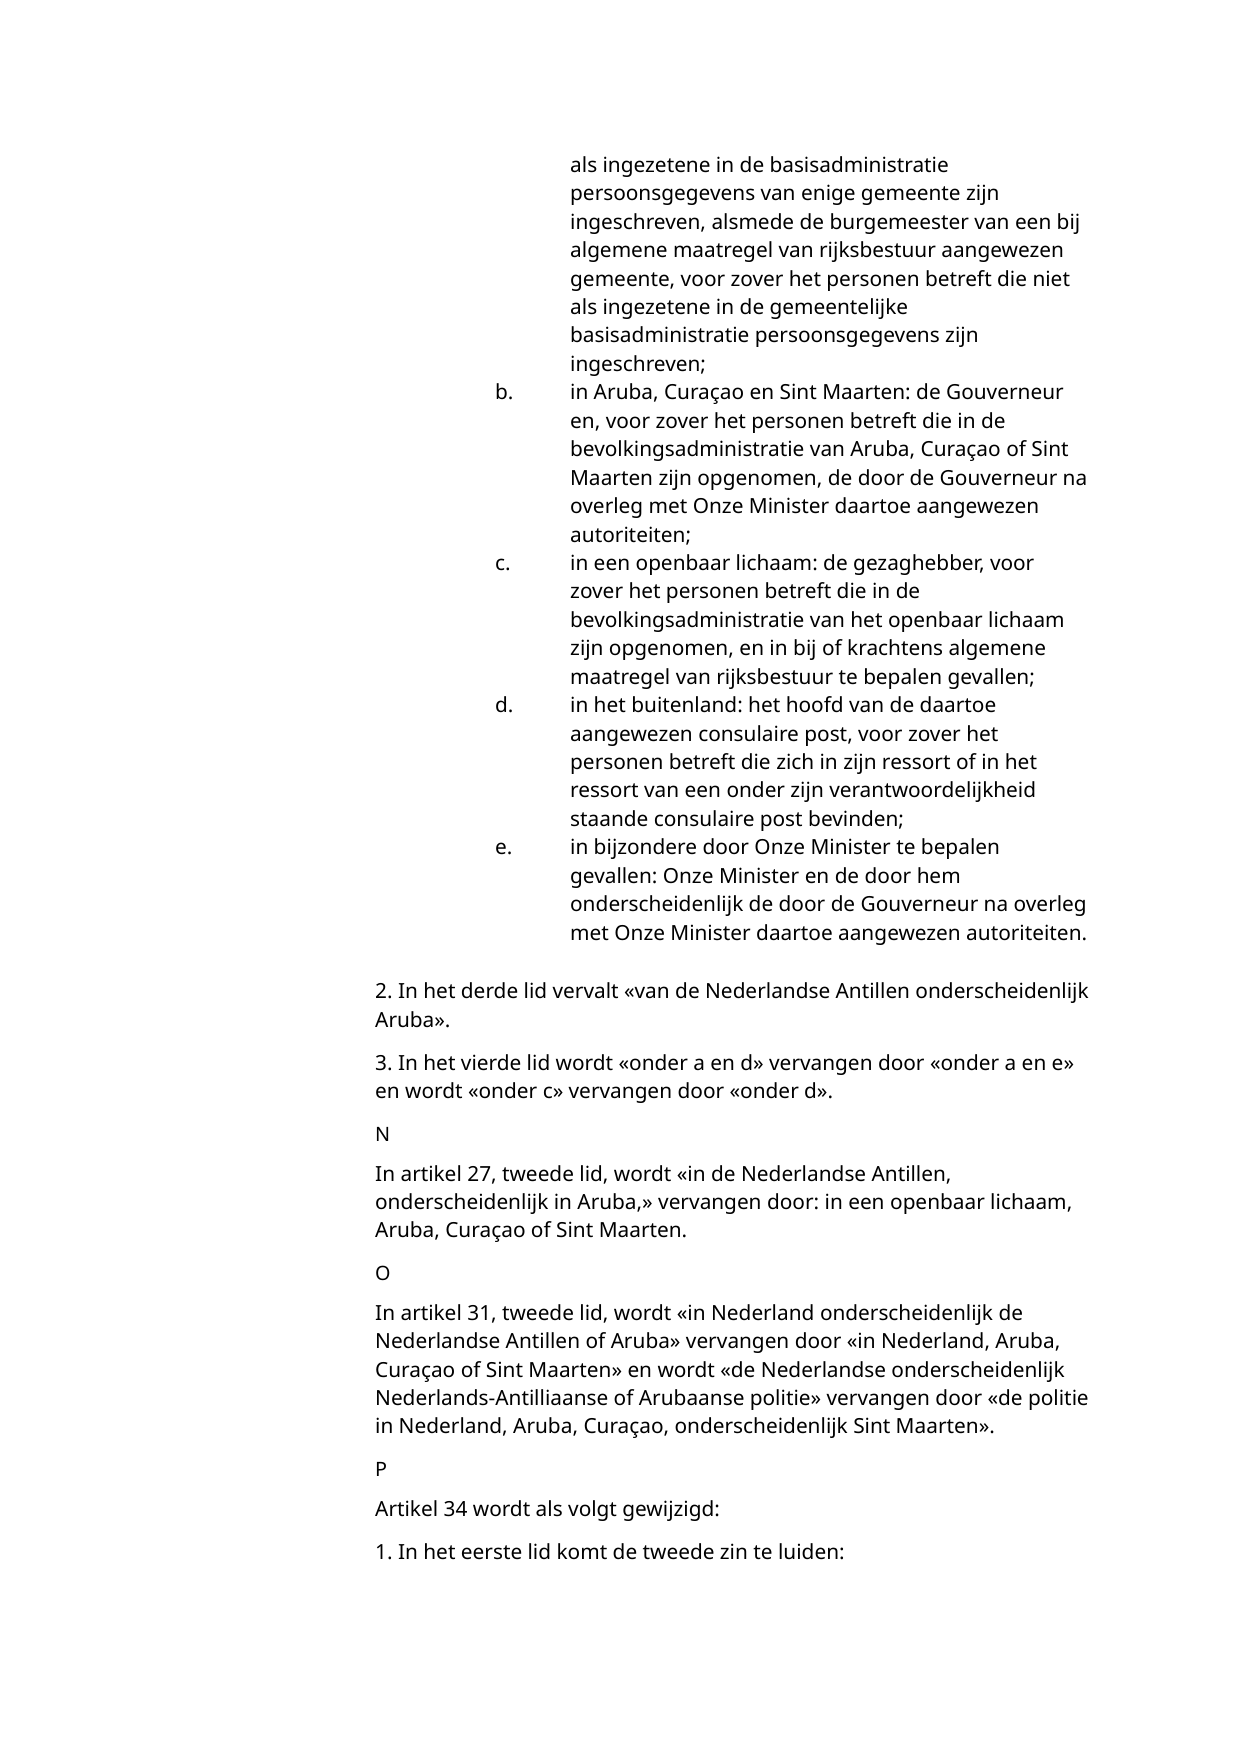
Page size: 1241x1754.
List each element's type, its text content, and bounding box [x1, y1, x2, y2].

list in een openbaar lichaam: de gezaghebber, voor zover het personen betreft die in de bevolkingsadministratie van het openbaar lichaam zijn opgenomen, en in bij of krachtens algemene maatregel van rijksbestuur te bepalen gevallen; [495, 548, 1090, 690]
text In artikel 27, tweede lid, wordt «in de Nederlandse Antillen, onderscheidenlijk in Aruba,» vervangen door: in een openbaar lichaam, Aruba, Curaçao of Sint Maarten. [375, 1159, 1090, 1244]
text In artikel 31, tweede lid, wordt «in Nederland onderscheidenlijk de Nederlandse Antillen of Aruba» vervangen door «in Nederland, Aruba, Curaçao of Sint Maarten» en wordt «de Nederlandse onderscheidenlijk Nederlands-Antilliaanse of Arubaanse politie» vervangen door «de politie in Nederland, Aruba, Curaçao, onderscheidenlijk Sint Maarten». [375, 1298, 1090, 1440]
text Artikel 34 wordt als volgt gewijzigd: [375, 1494, 1090, 1522]
list in bijzondere door Onze Minister te bepalen gevallen: Onze Minister en de door hem onderscheidenlijk de door de Gouverneur na overleg met Onze Minister daartoe aangewezen autoriteiten. [495, 832, 1090, 946]
text 2. In het derde lid vervalt «van de Nederlandse Antillen onderscheidenlijk Aruba». [375, 976, 1090, 1033]
text 1. In het eerste lid komt de tweede zin te luiden: [375, 1537, 1090, 1566]
text N [375, 1120, 1090, 1147]
text P [375, 1455, 1090, 1482]
list als ingezetene in de basisadministratie persoonsgegevens van enige gemeente zijn ingeschreven, alsmede de burgemeester van een bij algemene maatregel van rijksbestuur aangewezen gemeente, voor zover het personen betreft die niet als ingezetene in de gemeentelijke basisadministratie persoonsgegevens zijn ingeschreven; [495, 150, 1090, 377]
text 3. In het vierde lid wordt «onder a en d» vervangen door «onder a en e» en wordt «onder c» vervangen door «onder d». [375, 1048, 1090, 1105]
list in het buitenland: het hoofd van de daartoe aangewezen consulaire post, voor zover het personen betreft die zich in zijn ressort of in het ressort van een onder zijn verantwoordelijkheid staande consulaire post bevinden; [495, 690, 1090, 832]
text O [375, 1259, 1090, 1286]
list in Aruba, Curaçao en Sint Maarten: de Gouverneur en, voor zover het personen betreft die in de bevolkingsadministratie van Aruba, Curaçao of Sint Maarten zijn opgenomen, de door de Gouverneur na overleg met Onze Minister daartoe aangewezen autoriteiten; [495, 377, 1090, 548]
